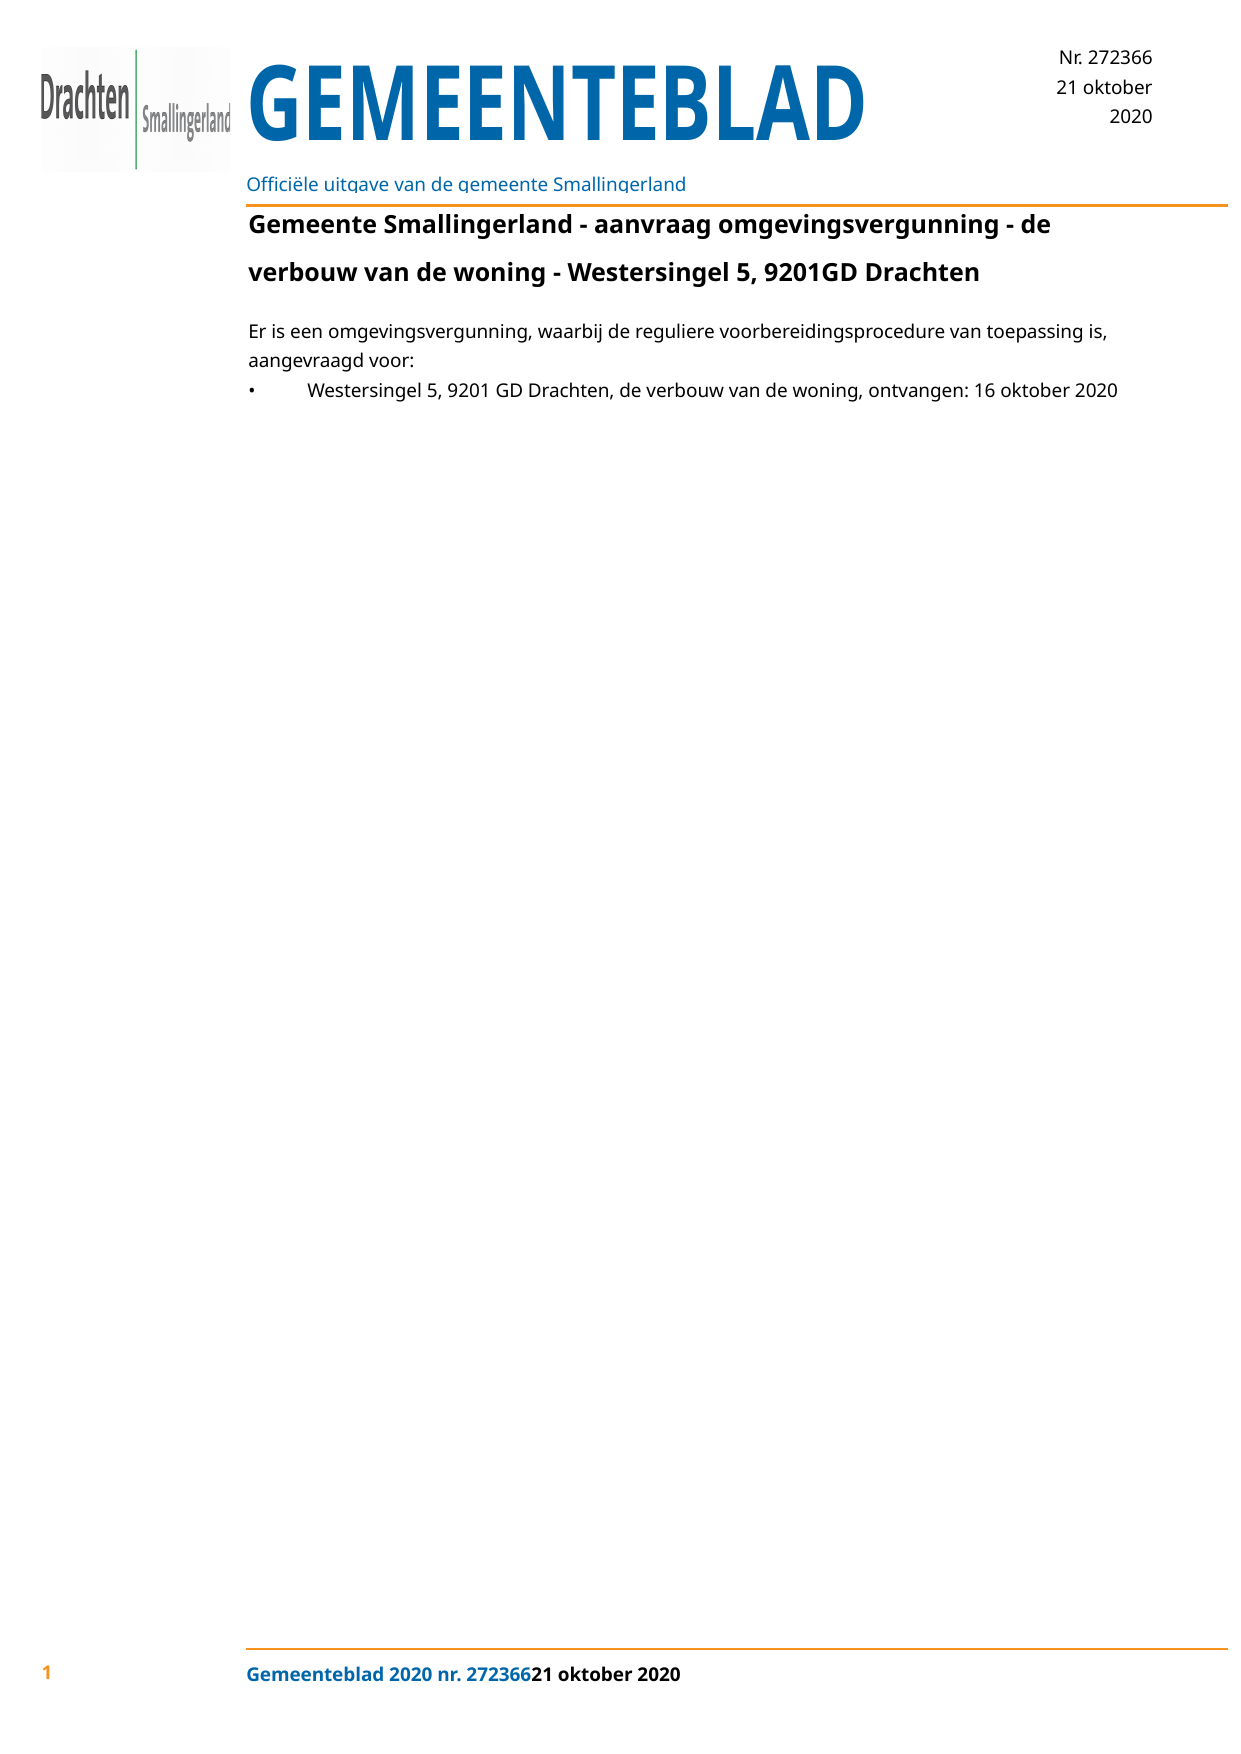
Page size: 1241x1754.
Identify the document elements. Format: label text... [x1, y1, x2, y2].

text Gemeente Smallingerland - aanvraag omgevingsvergunning - de verbouw van de woning - Westersingel 5, 9201GD Drachten [248, 207, 1152, 288]
list Westersingel 5, 9201 GD Drachten, de verbouw van de woning, ontvangen: 16 oktober 2020 [248, 377, 1152, 403]
text Er is een omgevingsvergunning, waarbij de reguliere voorbereidingsprocedure van toepassing is, aangevraagd voor: [248, 318, 1152, 373]
picture [41, 47, 231, 172]
